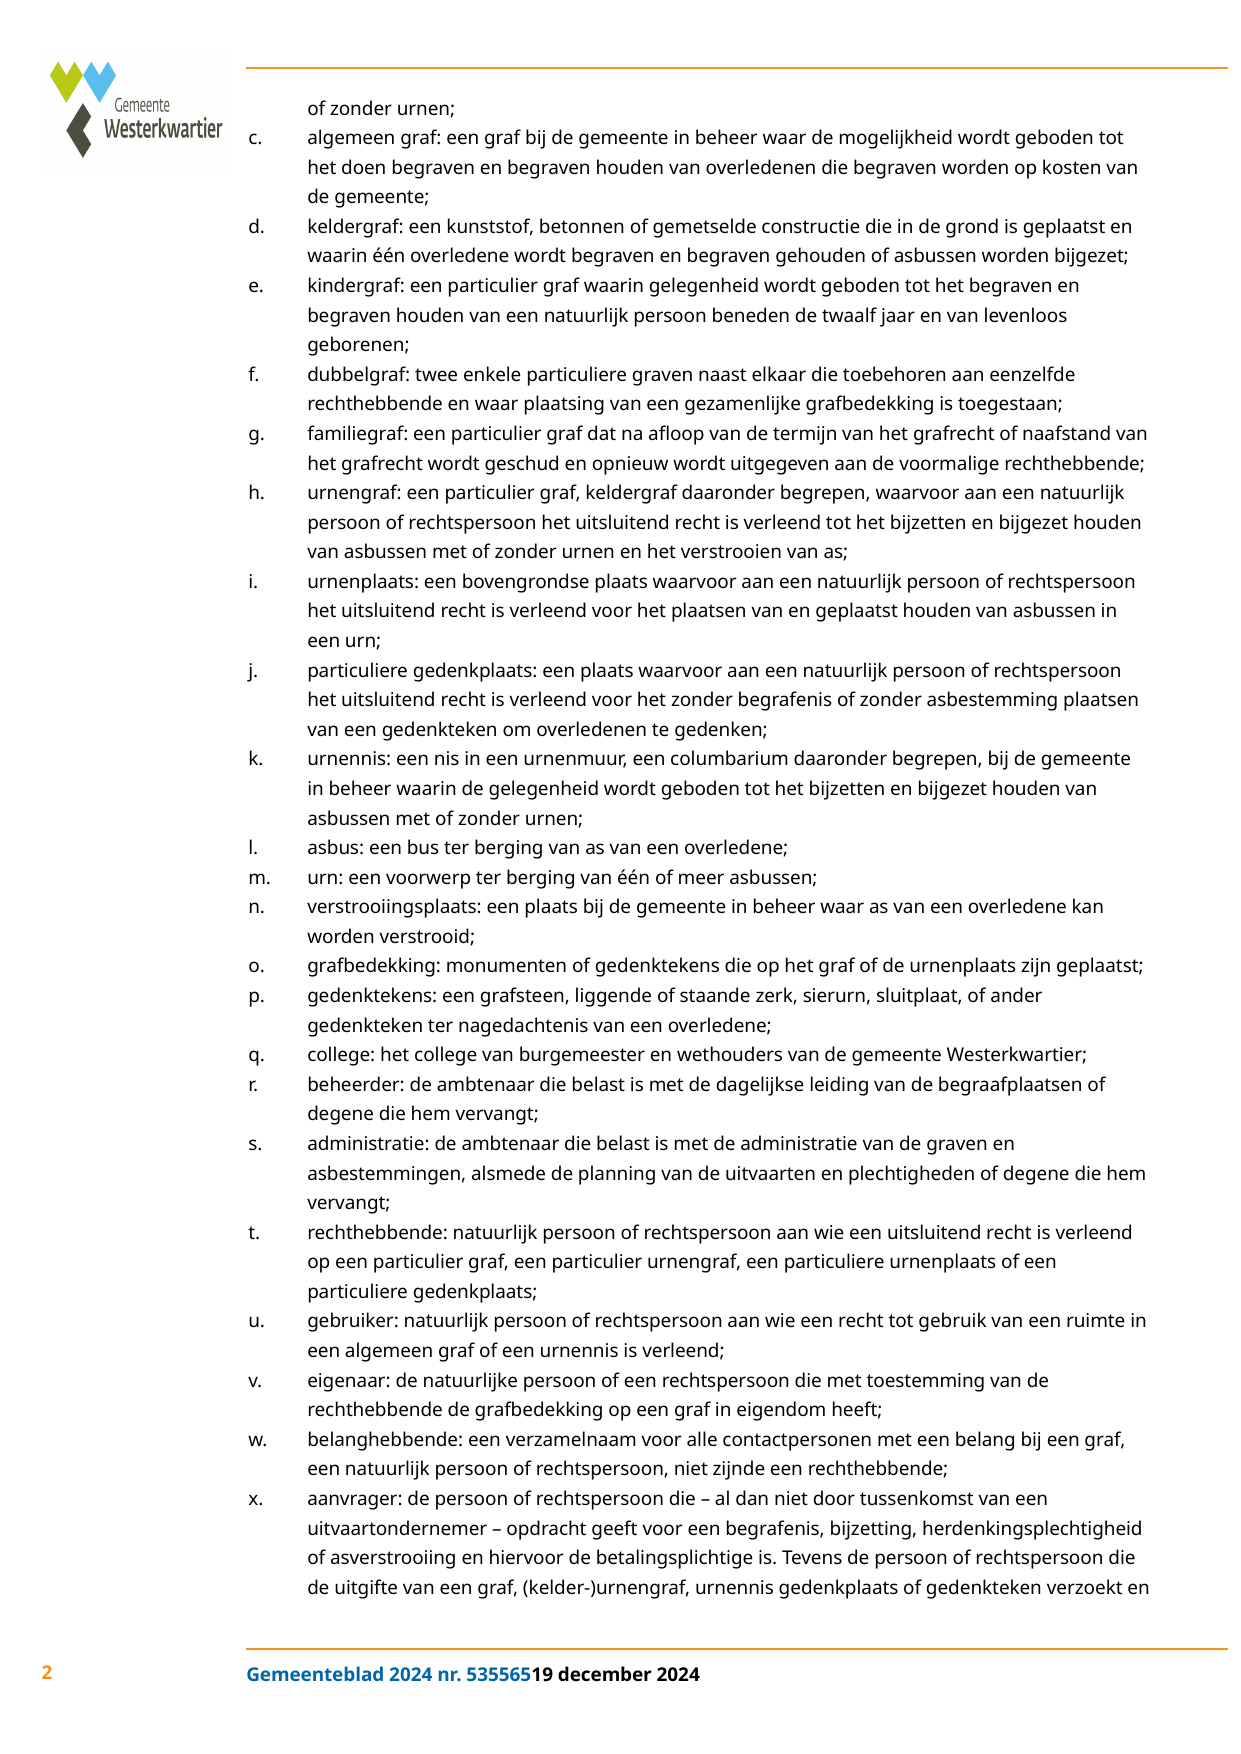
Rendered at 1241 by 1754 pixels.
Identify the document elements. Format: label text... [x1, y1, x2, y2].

list beheerder: de ambtenaar die belast is met de dagelijkse leiding van de begraafplaatsen of degene die hem vervangt; [248, 1071, 1152, 1126]
picture [41, 47, 231, 172]
list familiegraf: een particulier graf dat na afloop van de termijn van het grafrecht of naafstand van het grafrecht wordt geschud en opnieuw wordt uitgegeven aan de voormalige rechthebbende; [248, 420, 1152, 476]
list urn: een voorwerp ter berging van één of meer asbussen; [248, 864, 1152, 890]
list belanghebbende: een verzamelnaam voor alle contactpersonen met een belang bij een graf, een natuurlijk persoon of rechtspersoon, niet zijnde een rechthebbende; [248, 1426, 1152, 1481]
list gebruiker: natuurlijk persoon of rechtspersoon aan wie een recht tot gebruik van een ruimte in een algemeen graf of een urnennis is verleend; [248, 1308, 1152, 1363]
list algemeen graf: een graf bij de gemeente in beheer waar de mogelijkheid wordt geboden tot het doen begraven en begraven houden van overledenen die begraven worden op kosten van de gemeente; [248, 124, 1152, 209]
list grafbedekking: monumenten of gedenktekens die op het graf of de urnenplaats zijn geplaatst; [248, 953, 1152, 978]
list administratie: de ambtenaar die belast is met de administratie van de graven en asbestemmingen, alsmede de planning van de uitvaarten en plechtigheden of degene die hem vervangt; [248, 1130, 1152, 1215]
list keldergraf: een kunststof, betonnen of gemetselde constructie die in de grond is geplaatst en waarin één overledene wordt begraven en begraven gehouden of asbussen worden bijgezet; [248, 213, 1152, 268]
list eigenaar: de natuurlijke persoon of een rechtspersoon die met toestemming van de rechthebbende de grafbedekking op een graf in eigendom heeft; [248, 1367, 1152, 1422]
list of zonder urnen; [248, 95, 1152, 121]
list dubbelgraf: twee enkele particuliere graven naast elkaar die toebehoren aan eenzelfde rechthebbende en waar plaatsing van een gezamenlijke grafbedekking is toegestaan; [248, 361, 1152, 416]
list urnengraf: een particulier graf, keldergraf daaronder begrepen, waarvoor aan een natuurlijk persoon of rechtspersoon het uitsluitend recht is verleend tot het bijzetten en bijgezet houden van asbussen met of zonder urnen en het verstrooien van as; [248, 479, 1152, 564]
list kindergraf: een particulier graf waarin gelegenheid wordt geboden tot het begraven en begraven houden van een natuurlijk persoon beneden de twaalf jaar en van levenloos geborenen; [248, 272, 1152, 357]
list verstrooiingsplaats: een plaats bij de gemeente in beheer waar as van een overledene kan worden verstrooid; [248, 893, 1152, 949]
list urnenplaats: een bovengrondse plaats waarvoor aan een natuurlijk persoon of rechtspersoon het uitsluitend recht is verleend voor het plaatsen van en geplaatst houden van asbussen in een urn; [248, 568, 1152, 653]
list gedenktekens: een grafsteen, liggende of staande zerk, sierurn, sluitplaat, of ander gedenkteken ter nagedachtenis van een overledene; [248, 982, 1152, 1038]
list asbus: een bus ter berging van as van een overledene; [248, 834, 1152, 860]
list urnennis: een nis in een urnenmuur, een columbarium daaronder begrepen, bij de gemeente in beheer waarin de gelegenheid wordt geboden tot het bijzetten en bijgezet houden van asbussen met of zonder urnen; [248, 746, 1152, 831]
list college: het college van burgemeester en wethouders van de gemeente Westerkwartier; [248, 1041, 1152, 1067]
list aanvrager: de persoon of rechtspersoon die – al dan niet door tussenkomst van een uitvaartondernemer – opdracht geeft voor een begrafenis, bijzetting, herdenkingsplechtigheid of asverstrooiing en hiervoor de betalingsplichtige is. Tevens de persoon of rechtspersoon die de uitgifte van een graf, (kelder-)urnengraf, urnennis gedenkplaats of gedenkteken verzoekt en [248, 1485, 1152, 1600]
list rechthebbende: natuurlijk persoon of rechtspersoon aan wie een uitsluitend recht is verleend op een particulier graf, een particulier urnengraf, een particuliere urnenplaats of een particuliere gedenkplaats; [248, 1219, 1152, 1304]
list particuliere gedenkplaats: een plaats waarvoor aan een natuurlijk persoon of rechtspersoon het uitsluitend recht is verleend voor het zonder begrafenis of zonder asbestemming plaatsen van een gedenkteken om overledenen te gedenken; [248, 657, 1152, 742]
